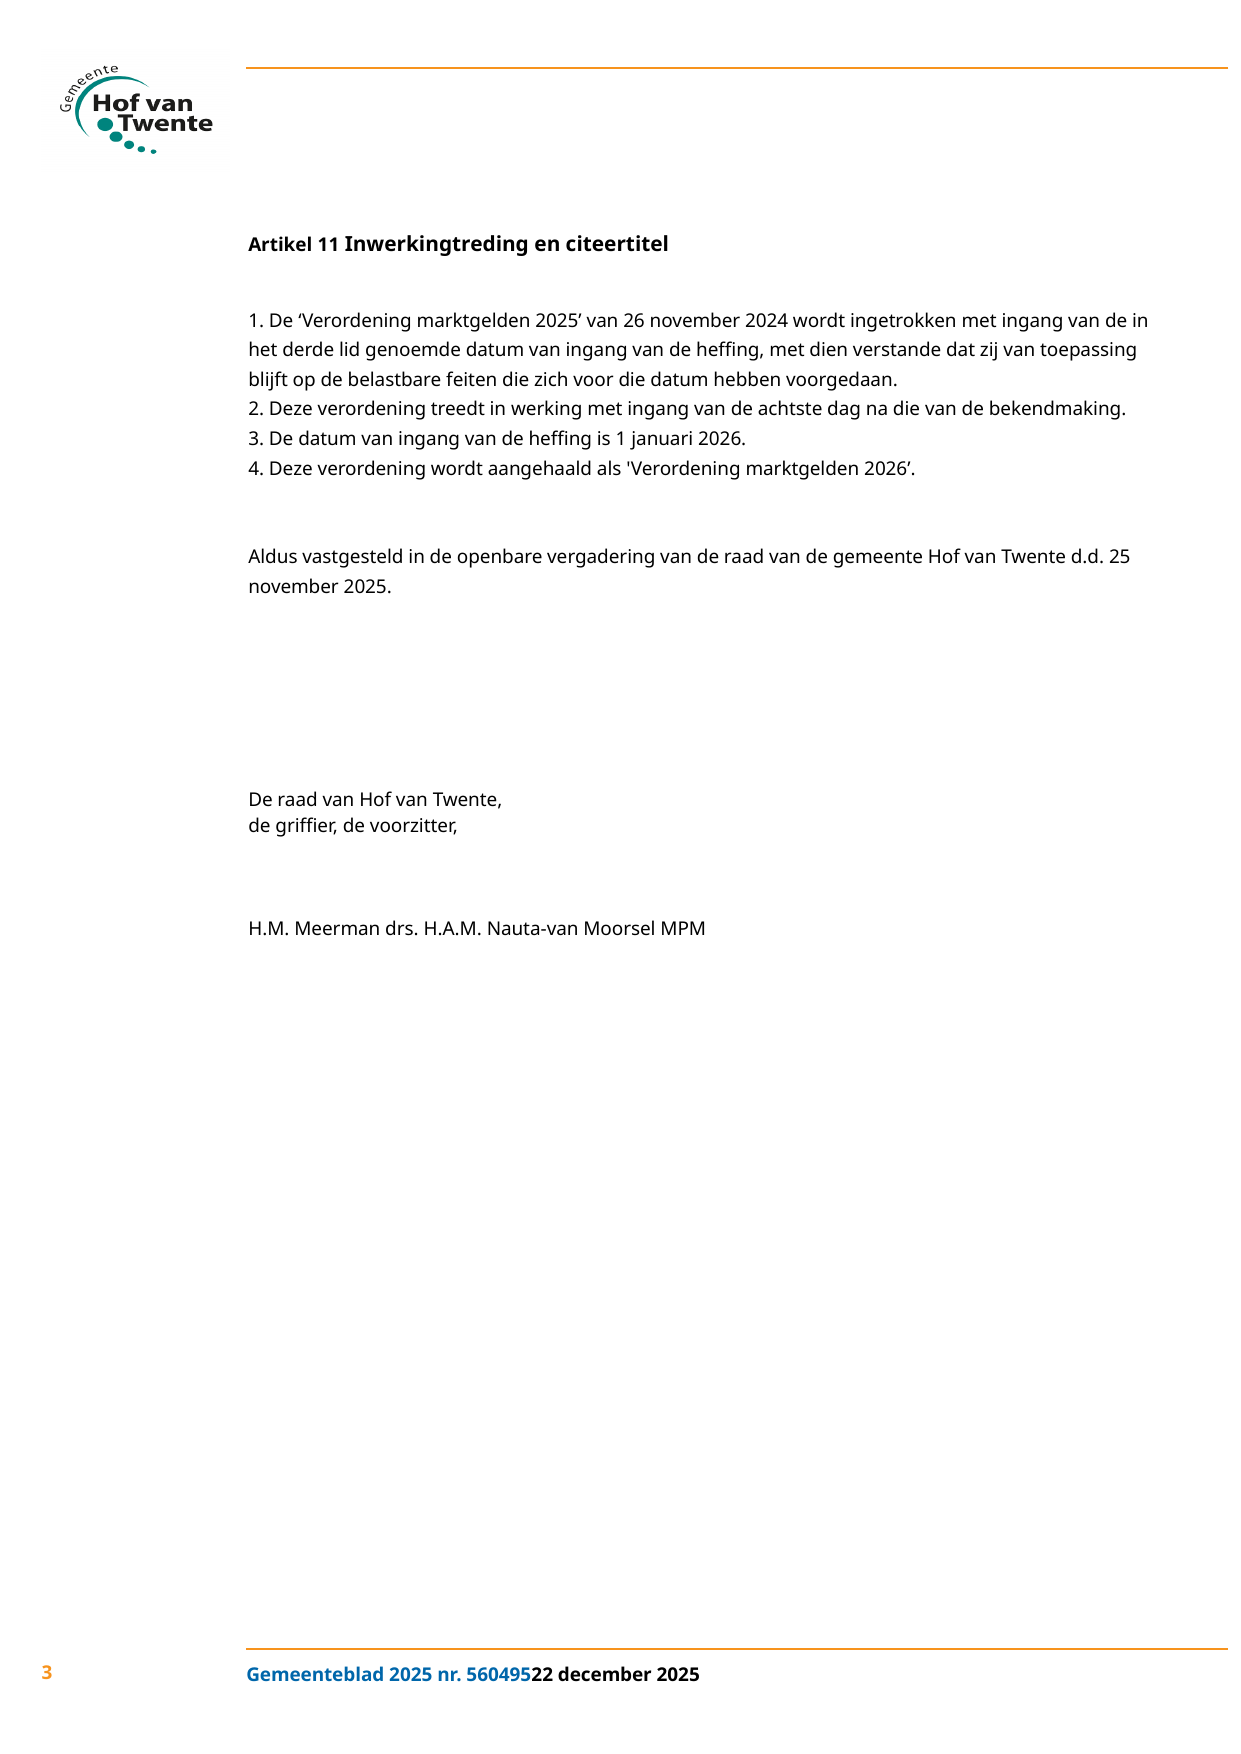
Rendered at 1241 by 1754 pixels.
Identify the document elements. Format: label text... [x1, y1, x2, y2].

text Artikel 11 Inwerkingtreding en citeertitel [248, 229, 1152, 258]
text 1. De ‘Verordening marktgelden 2025’ van 26 november 2024 wordt ingetrokken met ingang van de in het derde lid genoemde datum van ingang van de heffing, met dien verstande dat zij van toepassing blijft op de belastbare feiten die zich voor die datum hebben voorgedaan. [248, 307, 1152, 392]
text 2. Deze verordening treedt in werking met ingang van de achtste dag na die van de bekendmaking. [248, 396, 1152, 421]
text 4. Deze verordening wordt aangehaald als 'Verordening marktgelden 2026’. [248, 455, 1152, 481]
text de griffier, de voorzitter, [248, 812, 1152, 838]
picture [41, 47, 231, 172]
text 3. De datum van ingang van de heffing is 1 januari 2026. [248, 425, 1152, 451]
text Aldus vastgesteld in de openbare vergadering van de raad van de gemeente Hof van Twente d.d. 25 november 2025. [248, 543, 1152, 599]
text H.M. Meerman drs. H.A.M. Nauta-van Moorsel MPM [248, 915, 1152, 941]
text De raad van Hof van Twente, [248, 786, 1152, 812]
